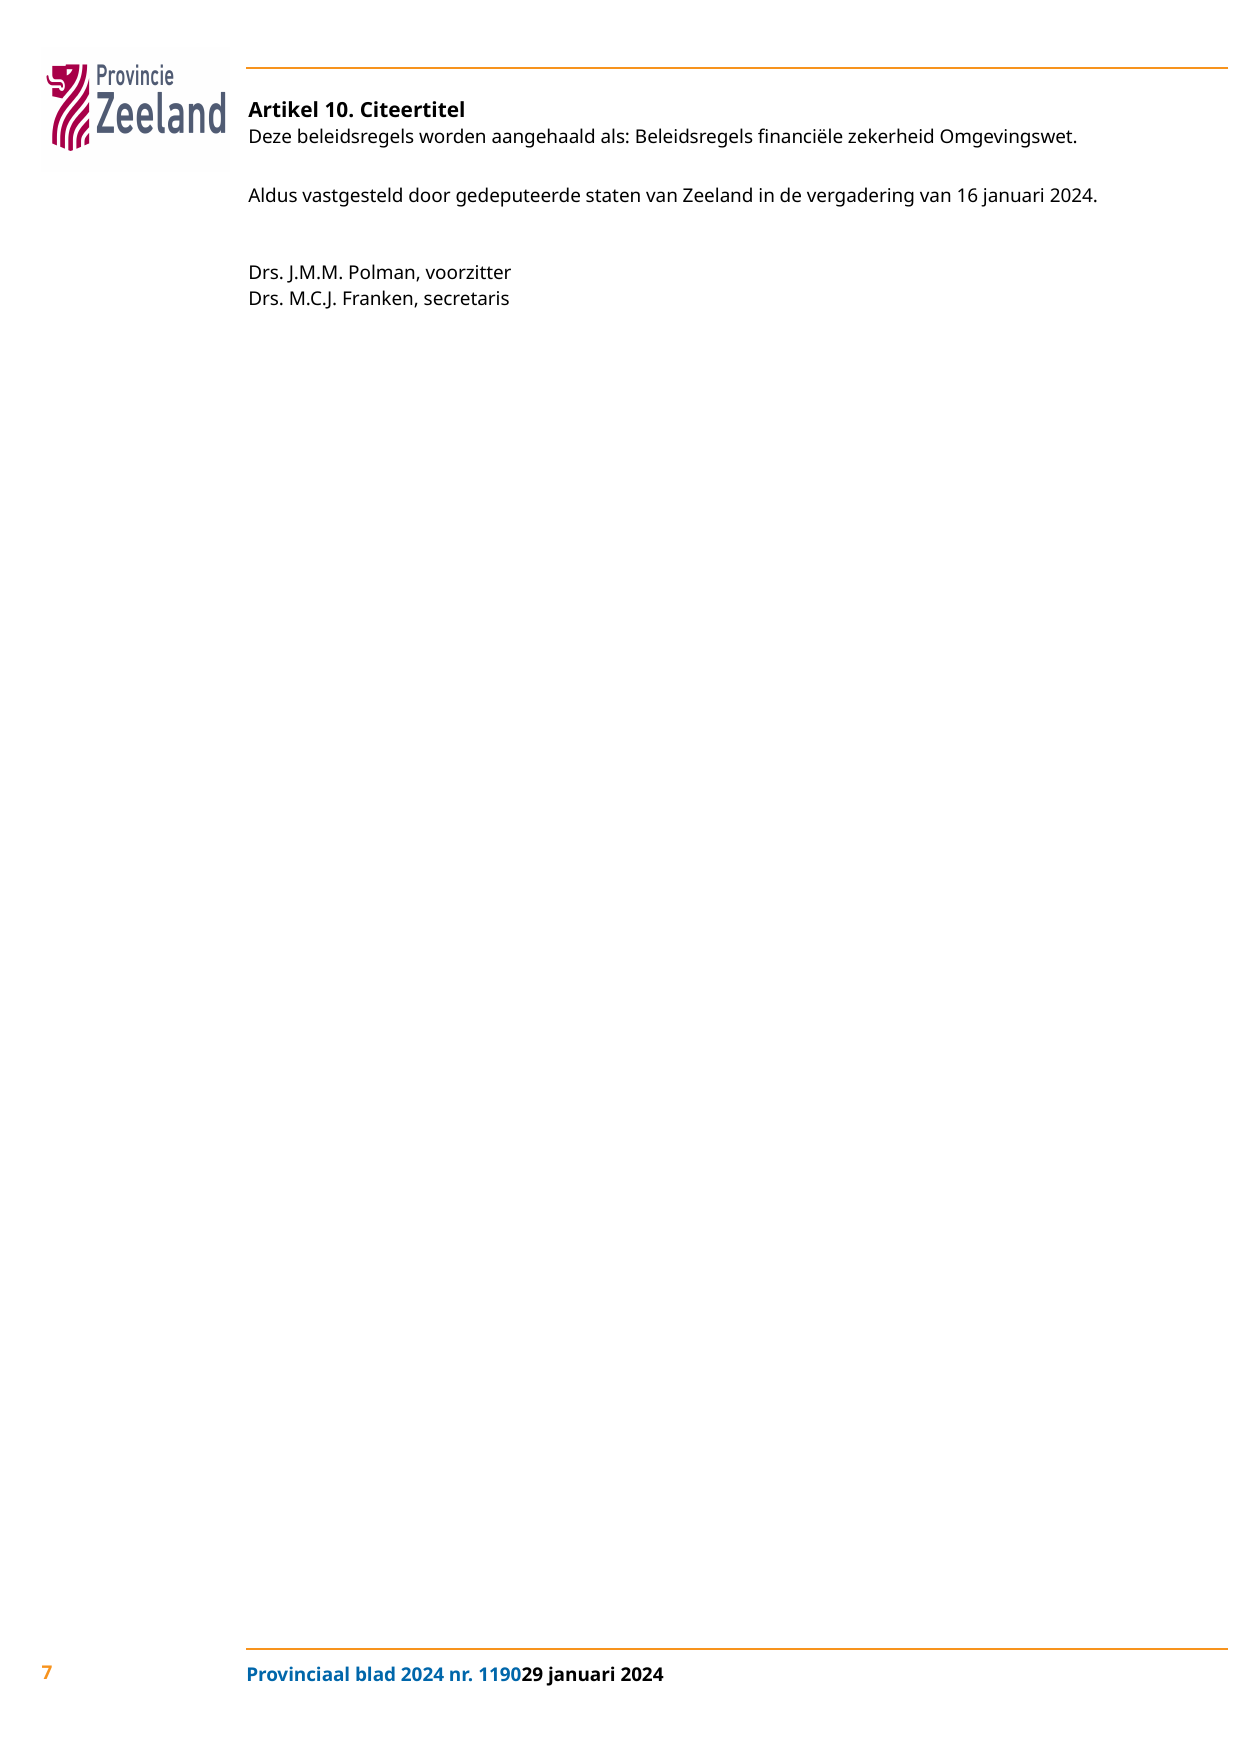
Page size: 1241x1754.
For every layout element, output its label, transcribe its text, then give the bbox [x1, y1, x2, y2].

text Artikel 10. Citeertitel [248, 95, 1152, 123]
text Drs. J.M.M. Polman, voorzitter [248, 259, 1152, 285]
text Deze beleidsregels worden aangehaald als: Beleidsregels financiële zekerheid Omgevingswet. [248, 123, 1152, 149]
text Drs. M.C.J. Franken, secretaris [248, 285, 1152, 311]
text Aldus vastgesteld door gedeputeerde staten van Zeeland in de vergadering van 16 januari 2024. [248, 182, 1152, 208]
picture [41, 47, 231, 172]
